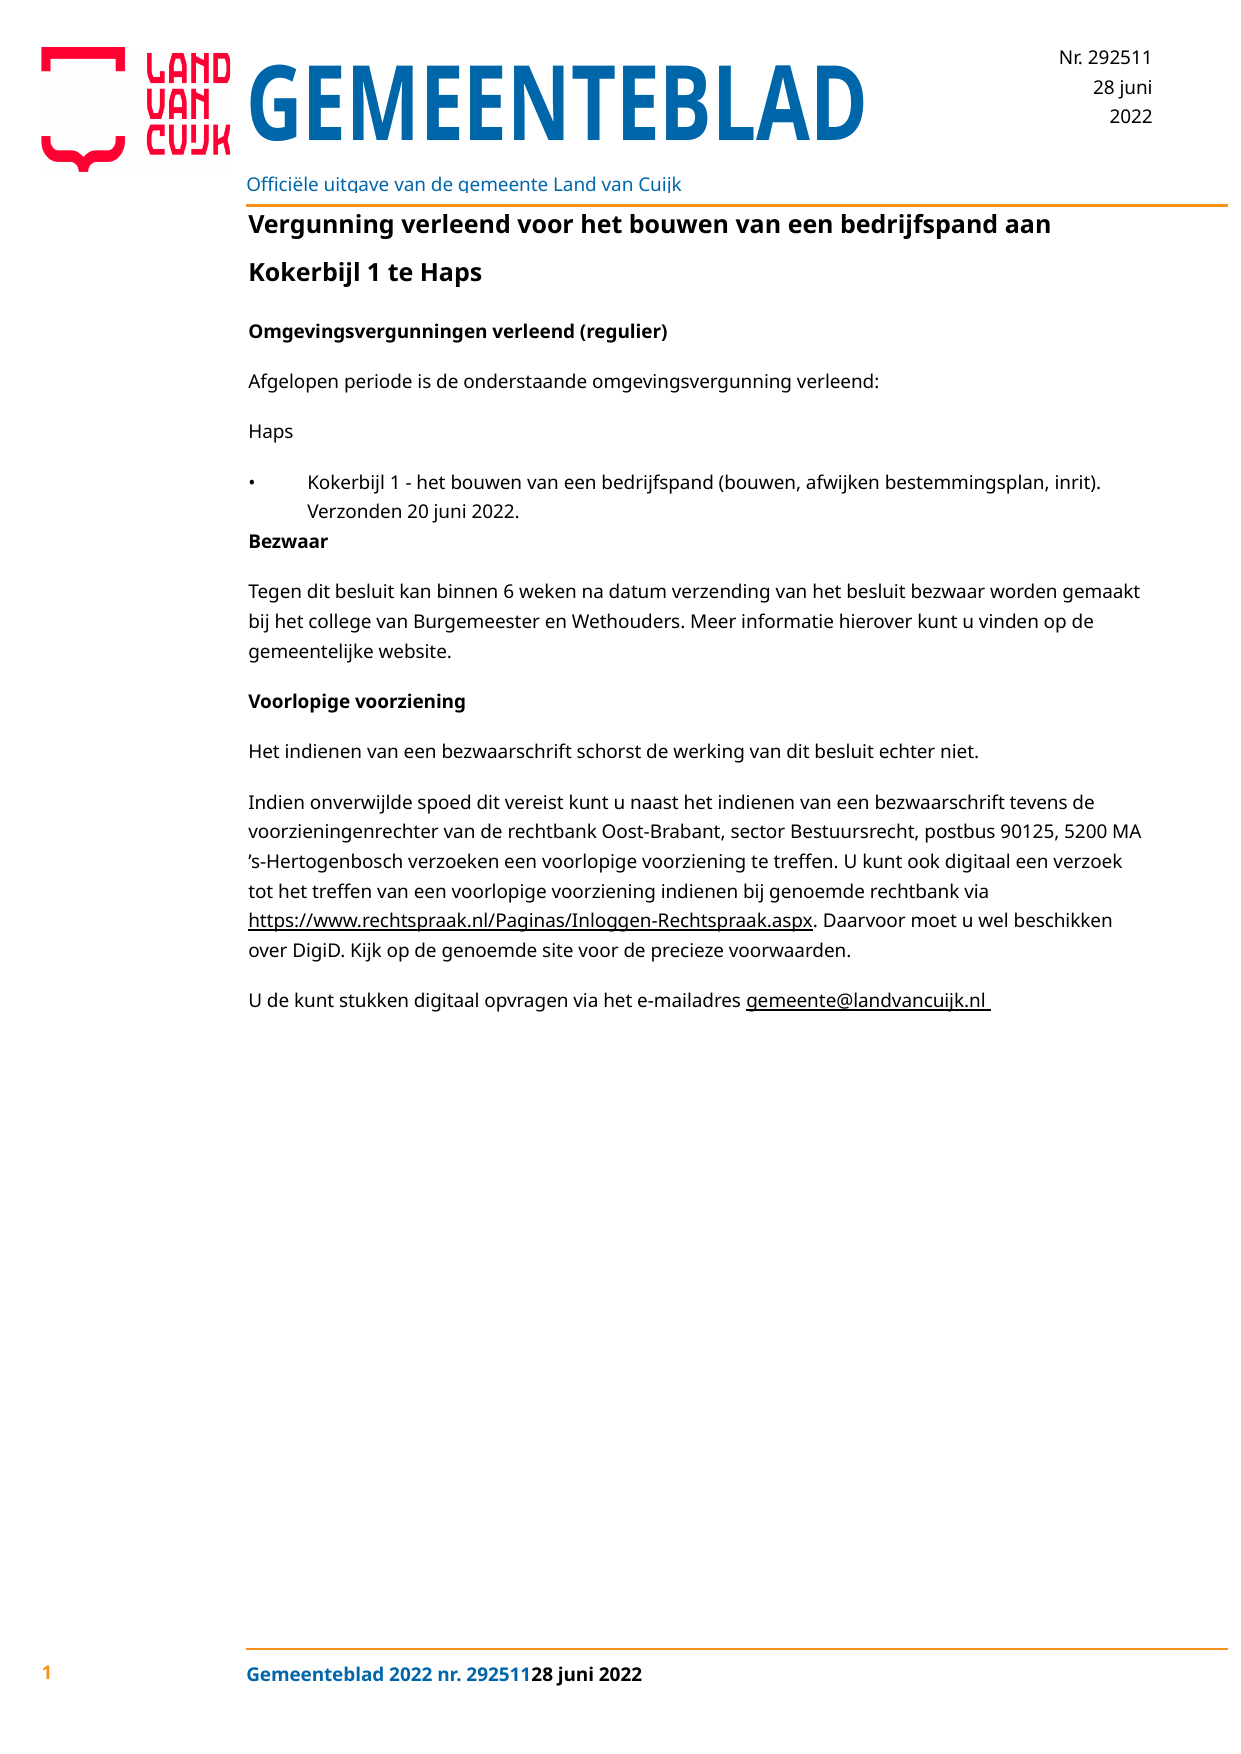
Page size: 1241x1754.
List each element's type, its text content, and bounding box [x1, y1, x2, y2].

text Bezwaar [248, 528, 1152, 554]
text Het indienen van een bezwaarschrift schorst de werking van dit besluit echter niet. [248, 739, 1152, 764]
text Indien onverwijlde spoed dit vereist kunt u naast het indienen van een bezwaarschrift tevens de voorzieningenrechter van de rechtbank Oost-Brabant, sector Bestuursrecht, postbus 90125, 5200 MA ’s-Hertogenbosch verzoeken een voorlopige voorziening te treffen. U kunt ook digitaal een verzoek tot het treffen van een voorlopige voorziening indienen bij genoemde rechtbank via https://www.rechtspraak.nl/Paginas/Inloggen-Rechtspraak.aspx. Daarvoor moet u wel beschikken over DigiD. Kijk op de genoemde site voor de precieze voorwaarden. [248, 789, 1152, 963]
text Tegen dit besluit kan binnen 6 weken na datum verzending van het besluit bezwaar worden gemaakt bij het college van Burgemeester en Wethouders. Meer informatie hierover kunt u vinden op de gemeentelijke website. [248, 579, 1152, 664]
text Afgelopen periode is de onderstaande omgevingsvergunning verleend: [248, 368, 1152, 394]
text Haps [248, 419, 1152, 444]
picture [41, 47, 231, 172]
text Omgevingsvergunningen verleend (regulier) [248, 318, 1152, 344]
text Voorlopige voorziening [248, 688, 1152, 714]
list Kokerbijl 1 - het bouwen van een bedrijfspand (bouwen, afwijken bestemmingsplan, inrit). Verzonden 20 juni 2022. [248, 469, 1152, 524]
text U de kunt stukken digitaal opvragen via het e-mailadres gemeente@landvancuijk.nl [248, 987, 1152, 1013]
text Vergunning verleend voor het bouwen van een bedrijfspand aan Kokerbijl 1 te Haps [248, 207, 1152, 288]
